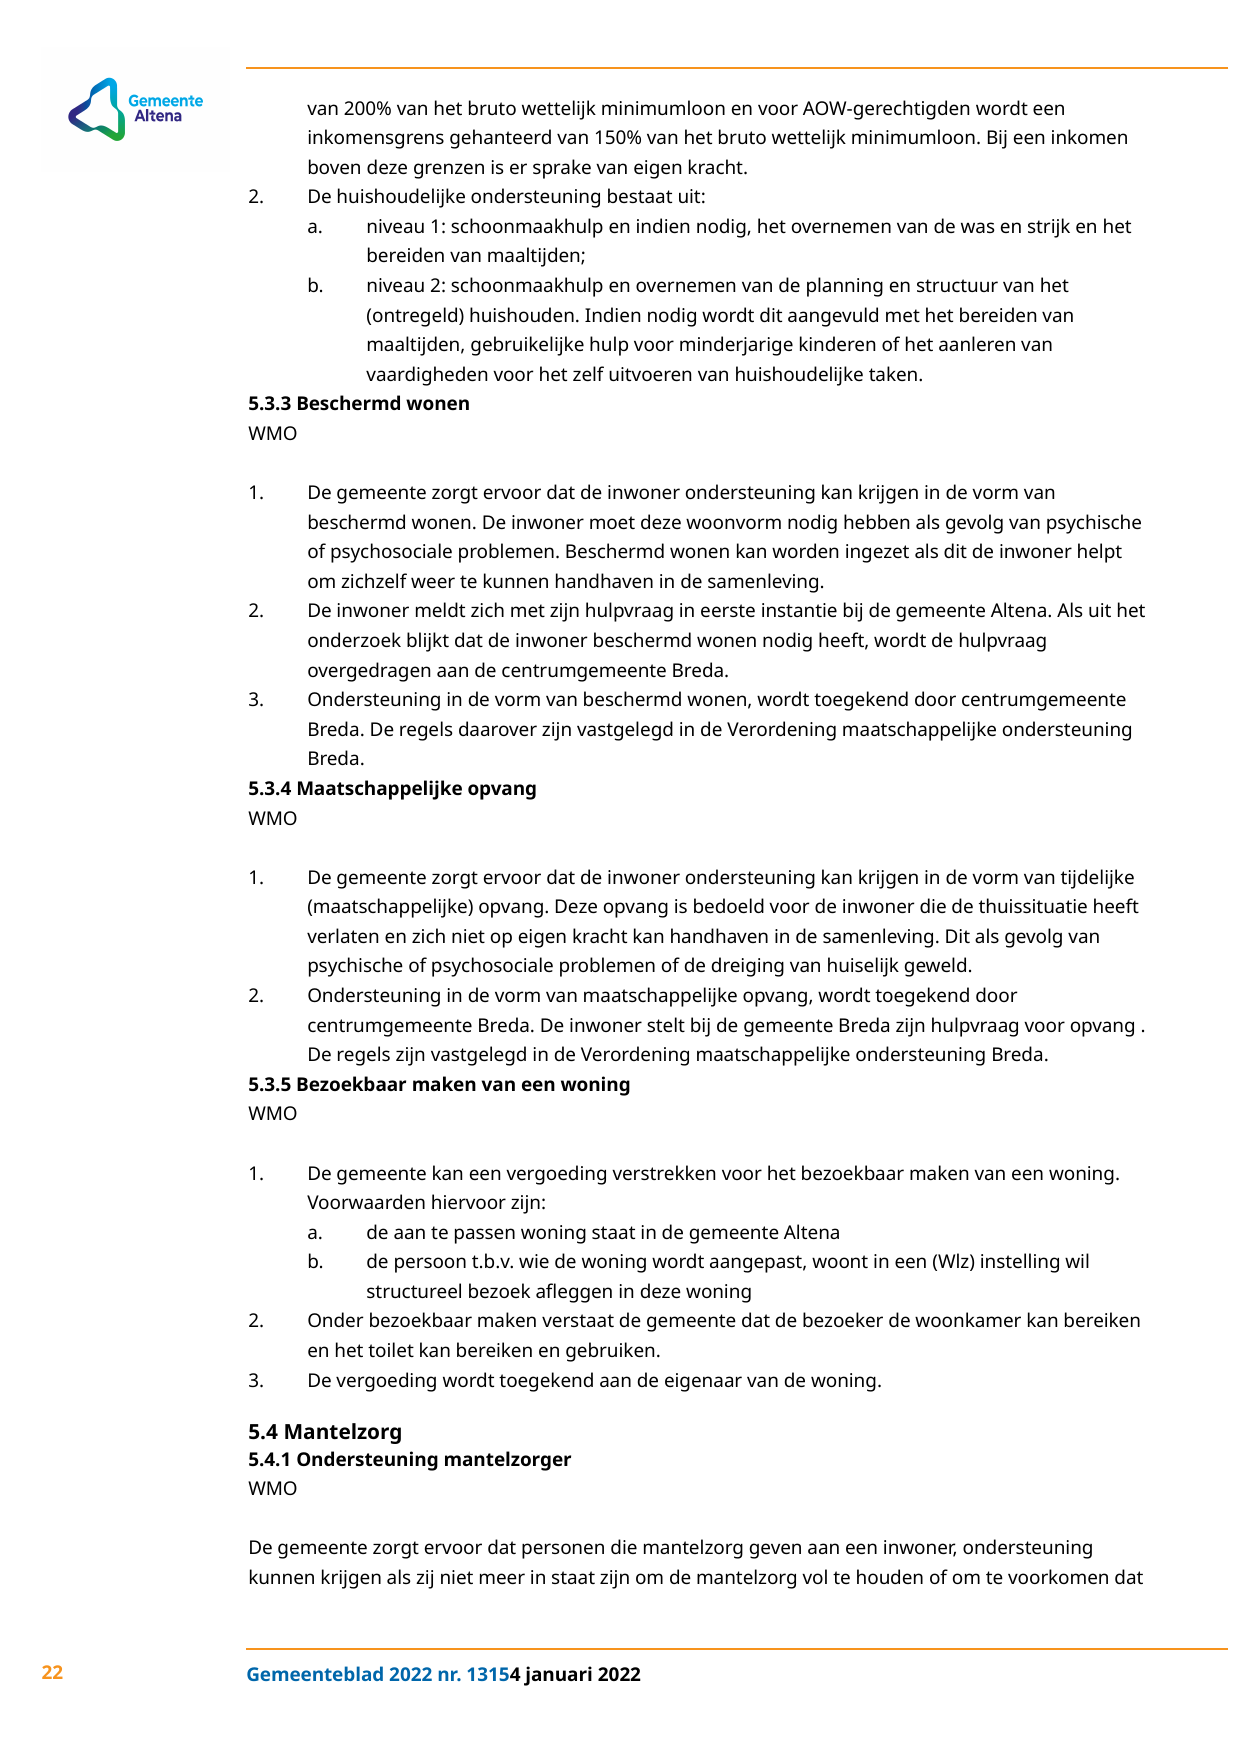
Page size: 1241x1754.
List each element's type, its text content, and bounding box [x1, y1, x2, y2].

text 5.3.3 Beschermd wonen [248, 391, 1152, 416]
list De gemeente kan een vergoeding verstrekken voor het bezoekbaar maken van een woning. Voorwaarden hiervoor zijn: [248, 1160, 1152, 1215]
list Ondersteuning in de vorm van maatschappelijke opvang, wordt toegekend door centrumgemeente Breda. De inwoner stelt bij de gemeente Breda zijn hulpvraag voor opvang . De regels zijn vastgelegd in de Verordening maatschappelijke ondersteuning Breda. [248, 982, 1152, 1067]
text 5.3.4 Maatschappelijke opvang [248, 775, 1152, 801]
list De vergoeding wordt toegekend aan de eigenaar van de woning. [248, 1367, 1152, 1393]
list Ondersteuning in de vorm van beschermd wonen, wordt toegekend door centrumgemeente Breda. De regels daarover zijn vastgelegd in de Verordening maatschappelijke ondersteuning Breda. [248, 686, 1152, 771]
text WMO [248, 420, 1152, 446]
list de aan te passen woning staat in de gemeente Altena [307, 1219, 1152, 1245]
text De gemeente zorgt ervoor dat personen die mantelzorg geven aan een inwoner, ondersteuning kunnen krijgen als zij niet meer in staat zijn om de mantelzorg vol te houden of om te voorkomen dat [248, 1534, 1152, 1590]
list De gemeente zorgt ervoor dat de inwoner ondersteuning kan krijgen in de vorm van beschermd wonen. De inwoner moet deze woonvorm nodig hebben als gevolg van psychische of psychosociale problemen. Beschermd wonen kan worden ingezet als dit de inwoner helpt om zichzelf weer te kunnen handhaven in de samenleving. [248, 479, 1152, 594]
list de persoon t.b.v. wie de woning wordt aangepast, woont in een (Wlz) instelling wil structureel bezoek afleggen in deze woning [307, 1248, 1152, 1304]
text WMO [248, 805, 1152, 831]
list van 200% van het bruto wettelijk minimumloon en voor AOW-gerechtigden wordt een inkomensgrens gehanteerd van 150% van het bruto wettelijk minimumloon. Bij een inkomen boven deze grenzen is er sprake van eigen kracht. [248, 95, 1152, 180]
text 5.3.5 Bezoekbaar maken van een woning [248, 1071, 1152, 1097]
list De inwoner meldt zich met zijn hulpvraag in eerste instantie bij de gemeente Altena. Als uit het onderzoek blijkt dat de inwoner beschermd wonen nodig heeft, wordt de hulpvraag overgedragen aan de centrumgemeente Breda. [248, 598, 1152, 683]
list niveau 1: schoonmaakhulp en indien nodig, het overnemen van de was en strijk en het bereiden van maaltijden; [307, 213, 1152, 268]
list De huishoudelijke ondersteuning bestaat uit: [248, 183, 1152, 209]
picture [41, 47, 231, 172]
text WMO [248, 1101, 1152, 1126]
list niveau 2: schoonmaakhulp en overnemen van de planning en structuur van het (ontregeld) huishouden. Indien nodig wordt dit aangevuld met het bereiden van maaltijden, gebruikelijke hulp voor minderjarige kinderen of het aanleren van vaardigheden voor het zelf uitvoeren van huishoudelijke taken. [307, 272, 1152, 387]
list Onder bezoekbaar maken verstaat de gemeente dat de bezoeker de woonkamer kan bereiken en het toilet kan bereiken en gebruiken. [248, 1308, 1152, 1363]
list De gemeente zorgt ervoor dat de inwoner ondersteuning kan krijgen in de vorm van tijdelijke (maatschappelijke) opvang. Deze opvang is bedoeld voor de inwoner die de thuissituatie heeft verlaten en zich niet op eigen kracht kan handhaven in de samenleving. Dit als gevolg van psychische of psychosociale problemen of de dreiging van huiselijk geweld. [248, 864, 1152, 978]
text 5.4.1 Ondersteuning mantelzorger [248, 1446, 1152, 1471]
text WMO [248, 1475, 1152, 1501]
text 5.4 Mantelzorg [248, 1417, 1152, 1446]
